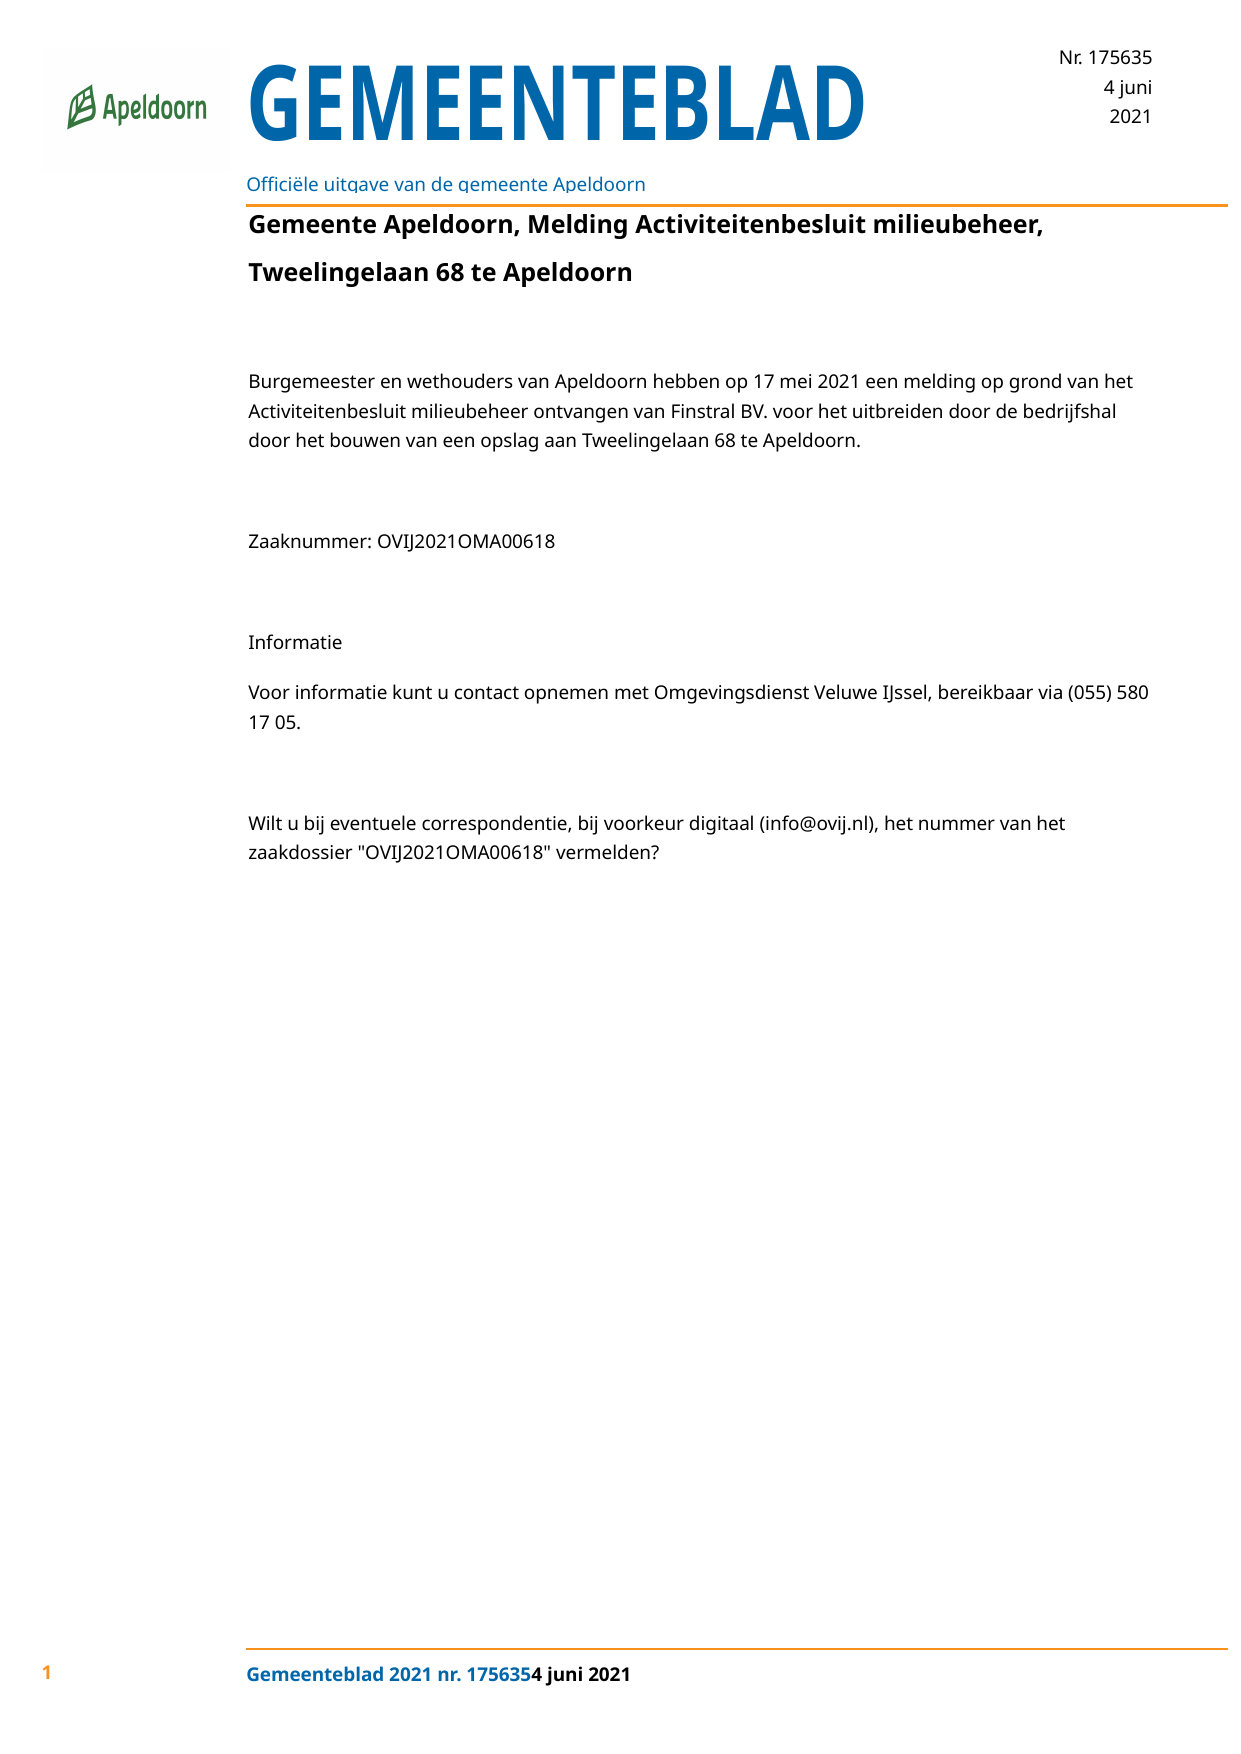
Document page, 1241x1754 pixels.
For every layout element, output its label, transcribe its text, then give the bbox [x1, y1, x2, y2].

picture [41, 47, 231, 172]
text Wilt u bij eventuele correspondentie, bij voorkeur digitaal (info@ovij.nl), het nummer van het zaakdossier "OVIJ2021OMA00618" vermelden? [248, 810, 1152, 865]
text Gemeente Apeldoorn, Melding Activiteitenbesluit milieubeheer, Tweelingelaan 68 te Apeldoorn [248, 207, 1152, 288]
text Burgemeester en wethouders van Apeldoorn hebben op 17 mei 2021 een melding op grond van het Activiteitenbesluit milieubeheer ontvangen van Finstral BV. voor het uitbreiden door de bedrijfshal door het bouwen van een opslag aan Tweelingelaan 68 te Apeldoorn. [248, 368, 1152, 453]
text Zaaknummer: OVIJ2021OMA00618 [248, 528, 1152, 554]
text Informatie [248, 629, 1152, 655]
text Voor informatie kunt u contact opnemen met Omgevingsdienst Veluwe IJssel, bereikbaar via (055) 580 17 05. [248, 679, 1152, 735]
